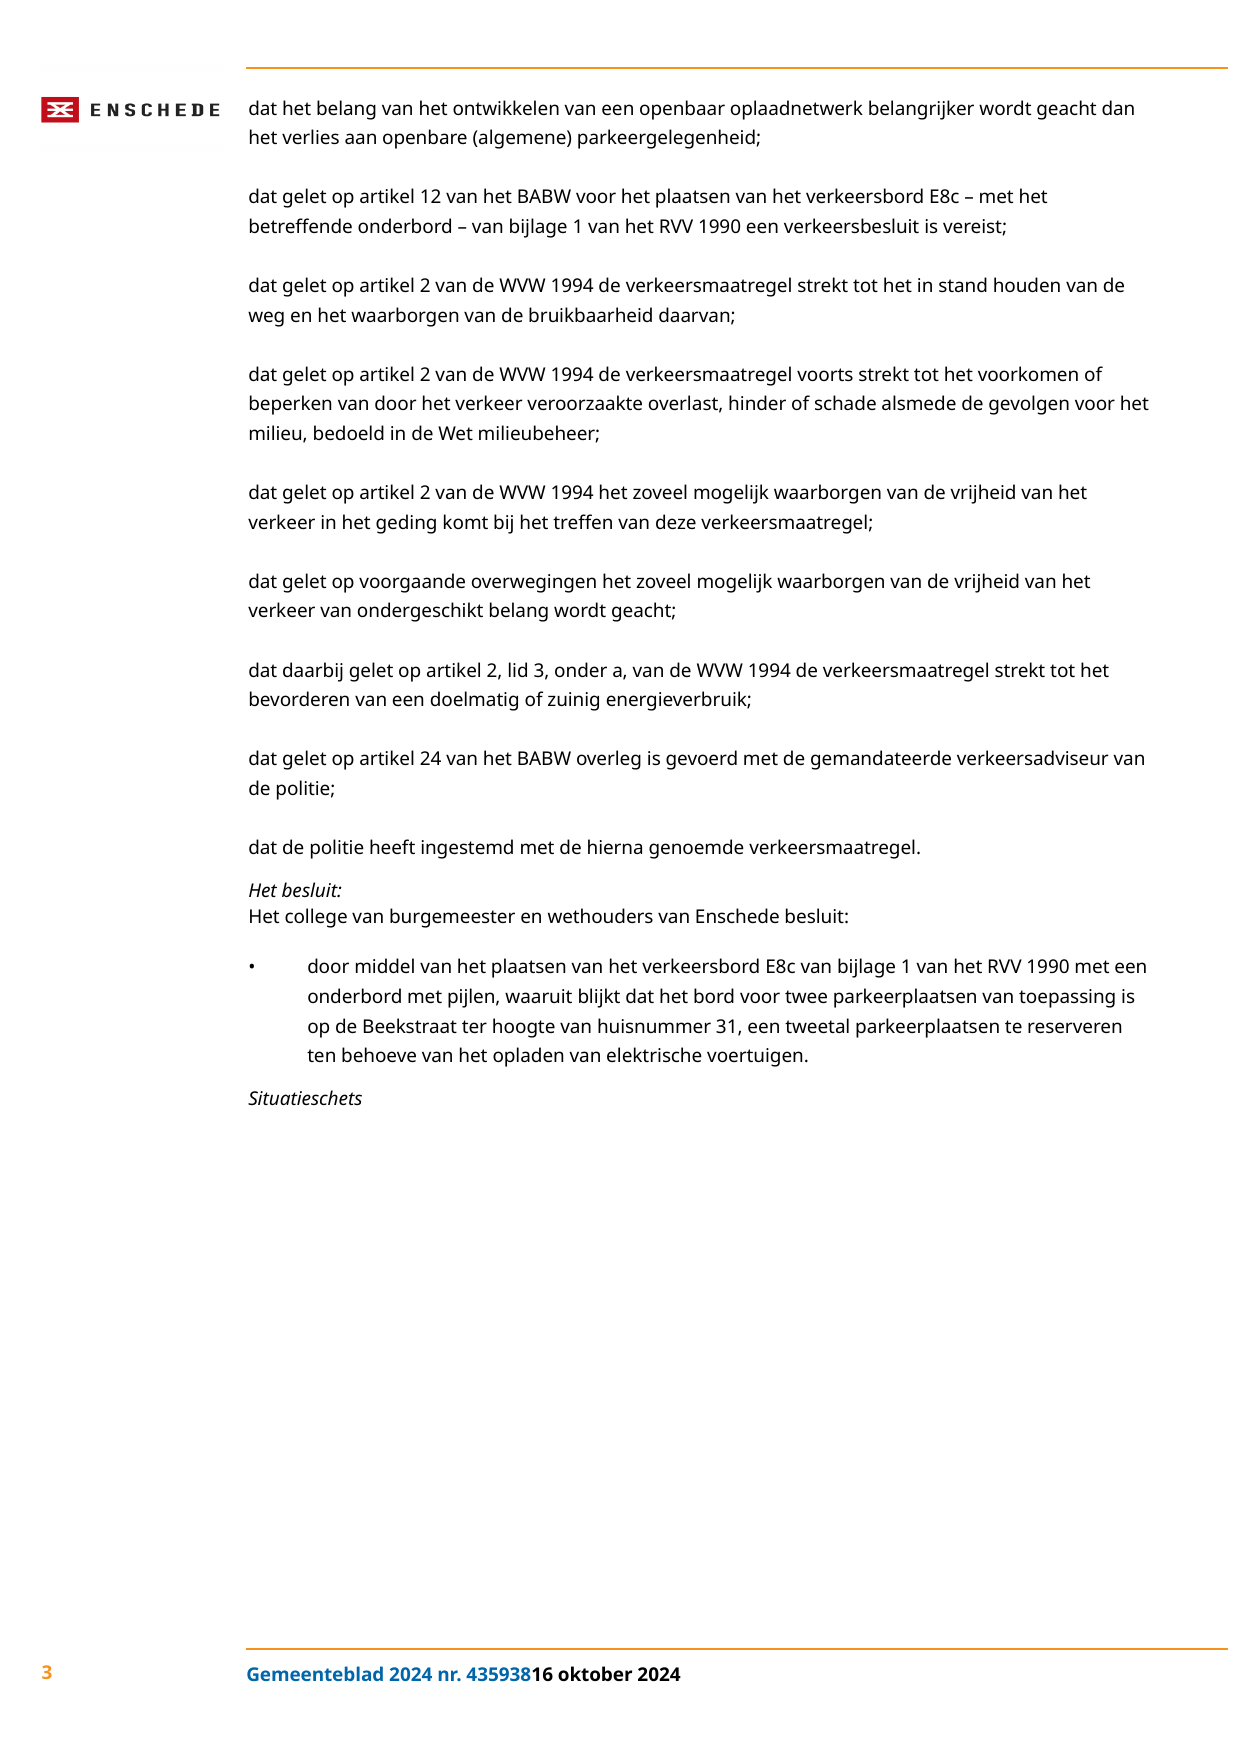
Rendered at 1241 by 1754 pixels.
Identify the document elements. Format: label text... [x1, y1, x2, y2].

text dat gelet op artikel 2 van de WVW 1994 de verkeersmaatregel voorts strekt tot het voorkomen of beperken van door het verkeer veroorzaakte overlast, hinder of schade alsmede de gevolgen voor het milieu, bedoeld in de Wet milieubeheer; [248, 361, 1152, 446]
text dat het belang van het ontwikkelen van een openbaar oplaadnetwerk belangrijker wordt geacht dan het verlies aan openbare (algemene) parkeergelegenheid; [248, 95, 1152, 150]
text dat gelet op artikel 24 van het BABW overleg is gevoerd met de gemandateerde verkeersadviseur van de politie; [248, 746, 1152, 801]
text dat gelet op artikel 2 van de WVW 1994 het zoveel mogelijk waarborgen van de vrijheid van het verkeer in het geding komt bij het treffen van deze verkeersmaatregel; [248, 479, 1152, 535]
text dat gelet op voorgaande overwegingen het zoveel mogelijk waarborgen van de vrijheid van het verkeer van ondergeschikt belang wordt geacht; [248, 568, 1152, 623]
text dat gelet op artikel 12 van het BABW voor het plaatsen van het verkeersbord E8c – met het betreffende onderbord – van bijlage 1 van het RVV 1990 een verkeersbesluit is vereist; [248, 183, 1152, 239]
list door middel van het plaatsen van het verkeersbord E8c van bijlage 1 van het RVV 1990 met een onderbord met pijlen, waaruit blijkt dat het bord voor twee parkeerplaatsen van toepassing is op de Beekstraat ter hoogte van huisnummer 31, een tweetal parkeerplaatsen te reserveren ten behoeve van het opladen van elektrische voertuigen. [248, 954, 1152, 1068]
text dat daarbij gelet op artikel 2, lid 3, onder a, van de WVW 1994 de verkeersmaatregel strekt tot het bevorderen van een doelmatig of zuinig energieverbruik; [248, 657, 1152, 712]
text Het besluit: [248, 877, 1152, 903]
picture [41, 47, 231, 172]
text Het college van burgemeester en wethouders van Enschede besluit: [248, 903, 1152, 929]
text dat de politie heeft ingestemd met de hierna genoemde verkeersmaatregel. [248, 834, 1152, 860]
text Situatieschets [248, 1086, 1152, 1111]
text dat gelet op artikel 2 van de WVW 1994 de verkeersmaatregel strekt tot het in stand houden van de weg en het waarborgen van de bruikbaarheid daarvan; [248, 272, 1152, 328]
